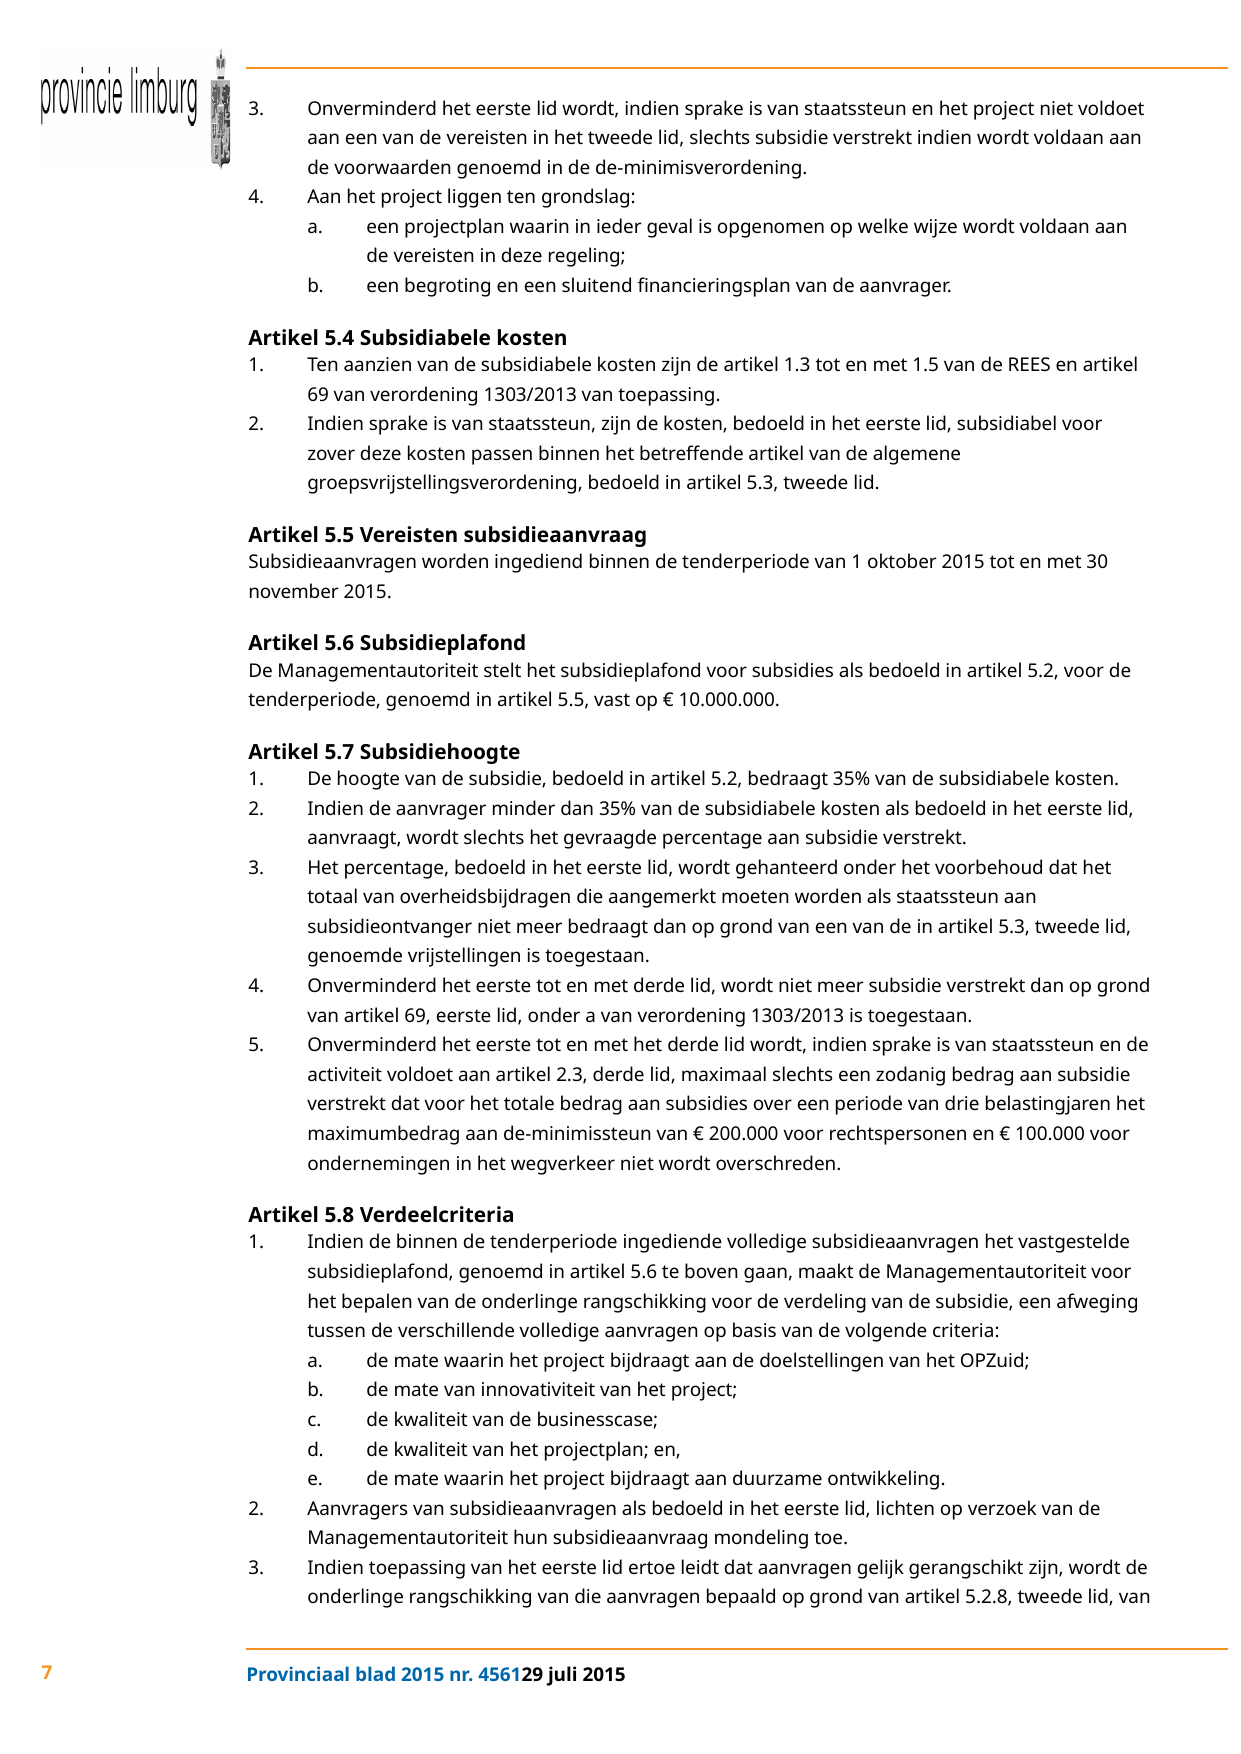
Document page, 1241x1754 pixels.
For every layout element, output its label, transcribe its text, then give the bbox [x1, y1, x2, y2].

list Onverminderd het eerste tot en met het derde lid wordt, indien sprake is van staatssteun en de activiteit voldoet aan artikel 2.3, derde lid, maximaal slechts een zodanig bedrag aan subsidie verstrekt dat voor het totale bedrag aan subsidies over een periode van drie belastingjaren het maximumbedrag aan de-minimissteun van € 200.000 voor rechtspersonen en € 100.000 voor ondernemingen in het wegverkeer niet wordt overschreden. [248, 1031, 1152, 1176]
text Artikel 5.4 Subsidiabele kosten [248, 323, 1152, 351]
text Artikel 5.7 Subsidiehoogte [248, 737, 1152, 765]
list de kwaliteit van het projectplan; en, [307, 1436, 1152, 1461]
picture [41, 47, 231, 172]
list een begroting en een sluitend financieringsplan van de aanvrager. [307, 272, 1152, 298]
list Ten aanzien van de subsidiabele kosten zijn de artikel 1.3 tot en met 1.5 van de REES en artikel 69 van verordening 1303/2013 van toepassing. [248, 351, 1152, 406]
list de mate waarin het project bijdraagt aan duurzame ontwikkeling. [307, 1465, 1152, 1491]
list Onverminderd het eerste tot en met derde lid, wordt niet meer subsidie verstrekt dan op grond van artikel 69, eerste lid, onder a van verordening 1303/2013 is toegestaan. [248, 972, 1152, 1028]
list Het percentage, bedoeld in het eerste lid, wordt gehanteerd onder het voorbehoud dat het totaal van overheidsbijdragen die aangemerkt moeten worden als staatssteun aan subsidieontvanger niet meer bedraagt dan op grond van een van de in artikel 5.3, tweede lid, genoemde vrijstellingen is toegestaan. [248, 854, 1152, 968]
list Indien toepassing van het eerste lid ertoe leidt dat aanvragen gelijk gerangschikt zijn, wordt de onderlinge rangschikking van die aanvragen bepaald op grond van artikel 5.2.8, tweede lid, van [248, 1554, 1152, 1609]
list de kwaliteit van de businesscase; [307, 1406, 1152, 1432]
text Artikel 5.5 Vereisten subsidieaanvraag [248, 520, 1152, 548]
list Aan het project liggen ten grondslag: [248, 183, 1152, 209]
text De Managementautoriteit stelt het subsidieplafond voor subsidies als bedoeld in artikel 5.2, voor de tenderperiode, genoemd in artikel 5.5, vast op € 10.000.000. [248, 657, 1152, 712]
list Onverminderd het eerste lid wordt, indien sprake is van staatssteun en het project niet voldoet aan een van de vereisten in het tweede lid, slechts subsidie verstrekt indien wordt voldaan aan de voorwaarden genoemd in de de-minimisverordening. [248, 95, 1152, 180]
list Indien sprake is van staatssteun, zijn de kosten, bedoeld in het eerste lid, subsidiabel voor zover deze kosten passen binnen het betreffende artikel van de algemene groepsvrijstellingsverordening, bedoeld in artikel 5.3, tweede lid. [248, 410, 1152, 495]
list De hoogte van de subsidie, bedoeld in artikel 5.2, bedraagt 35% van de subsidiabele kosten. [248, 765, 1152, 791]
list Indien de aanvrager minder dan 35% van de subsidiabele kosten als bedoeld in het eerste lid, aanvraagt, wordt slechts het gevraagde percentage aan subsidie verstrekt. [248, 795, 1152, 850]
text Artikel 5.6 Subsidieplafond [248, 628, 1152, 657]
list een projectplan waarin in ieder geval is opgenomen op welke wijze wordt voldaan aan de vereisten in deze regeling; [307, 213, 1152, 268]
list de mate waarin het project bijdraagt aan de doelstellingen van het OPZuid; [307, 1347, 1152, 1373]
list Indien de binnen de tenderperiode ingediende volledige subsidieaanvragen het vastgestelde subsidieplafond, genoemd in artikel 5.6 te boven gaan, maakt de Managementautoriteit voor het bepalen van de onderlinge rangschikking voor de verdeling van de subsidie, een afweging tussen de verschillende volledige aanvragen op basis van de volgende criteria: [248, 1229, 1152, 1343]
text Subsidieaanvragen worden ingediend binnen de tenderperiode van 1 oktober 2015 tot en met 30 november 2015. [248, 548, 1152, 604]
list Aanvragers van subsidieaanvragen als bedoeld in het eerste lid, lichten op verzoek van de Managementautoriteit hun subsidieaanvraag mondeling toe. [248, 1495, 1152, 1550]
list de mate van innovativiteit van het project; [307, 1377, 1152, 1402]
text Artikel 5.8 Verdeelcriteria [248, 1200, 1152, 1229]
